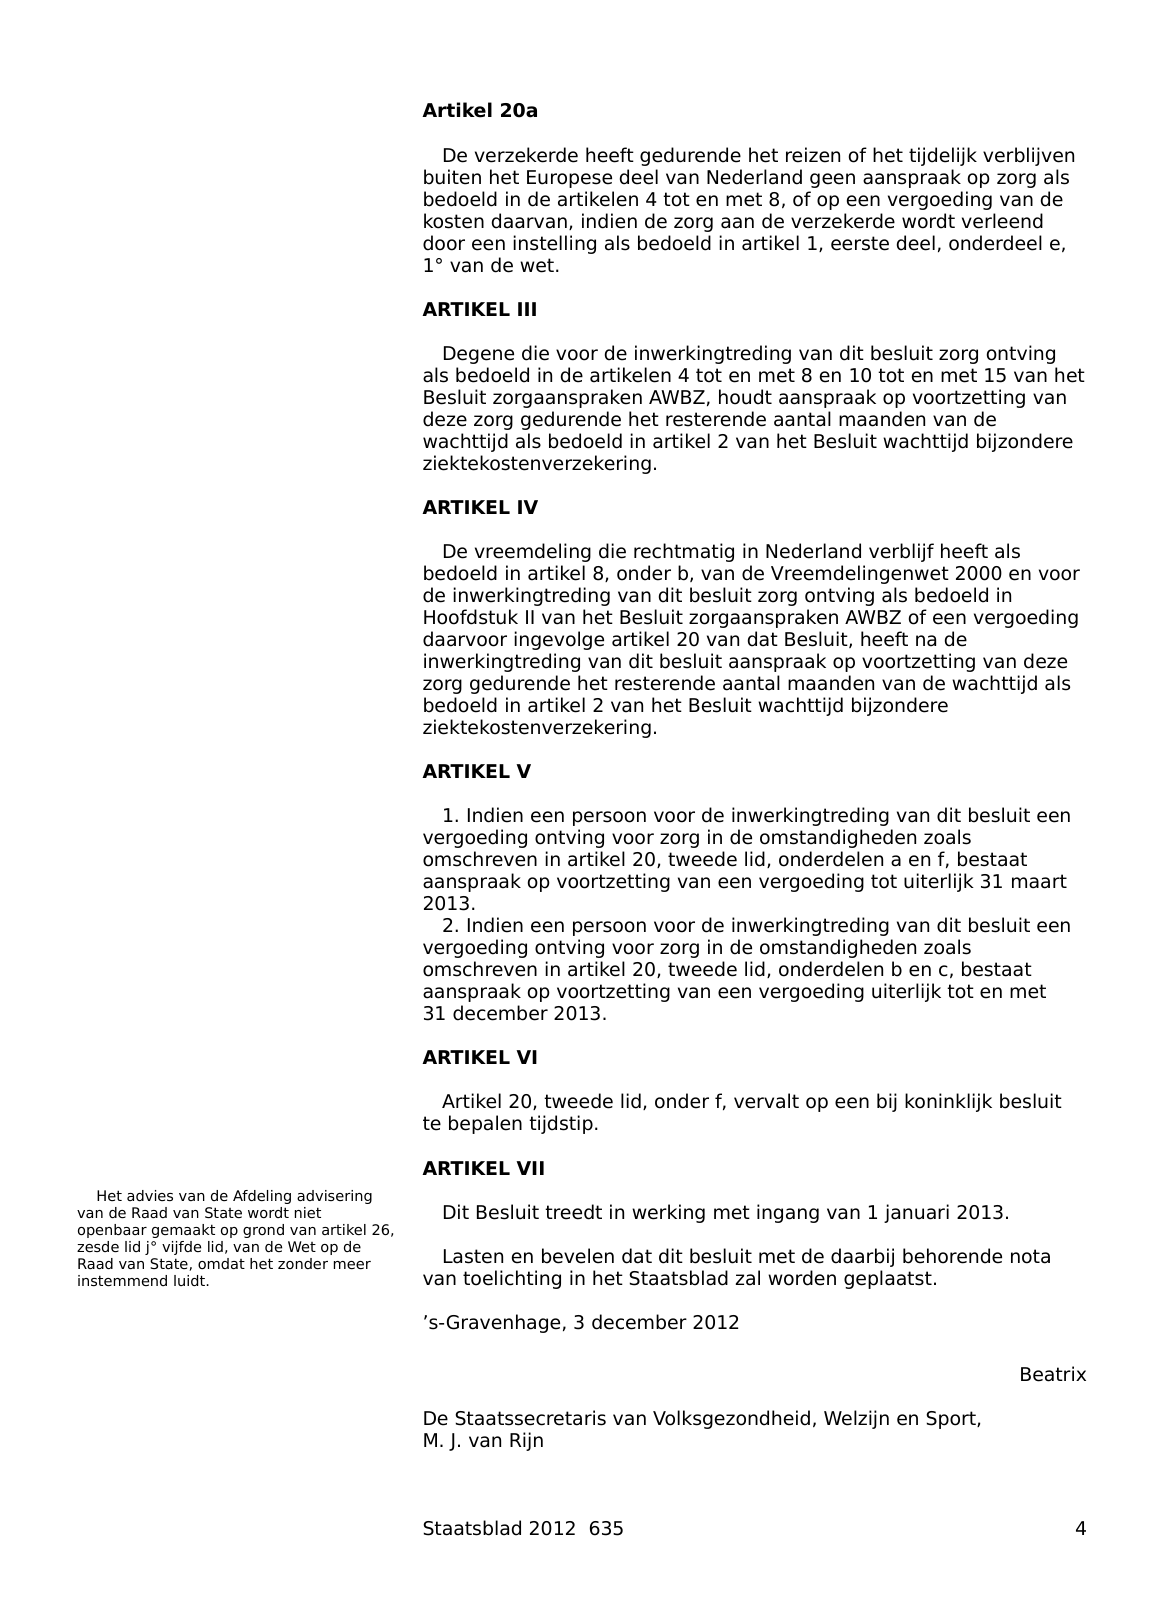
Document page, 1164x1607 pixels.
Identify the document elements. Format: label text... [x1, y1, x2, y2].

text Degene die voor de inwerkingtreding van dit besluit zorg ontving als bedoeld in de artikelen 4 tot en met 8 en 10 tot en met 15 van het Besluit zorgaanspraken AWBZ, houdt aanspraak op voortzetting van deze zorg gedurende het resterende aantal maanden van de wachttijd als bedoeld in artikel 2 van het Besluit wachttijd bijzondere ziektekostenverzekering. [422, 343, 1087, 475]
text De Staatssecretaris van Volksgezondheid, Welzijn en Sport, M. J. van Rijn [422, 1408, 1087, 1452]
text 2. Indien een persoon voor de inwerkingtreding van dit besluit een vergoeding ontving voor zorg in de omstandigheden zoals omschreven in artikel 20, tweede lid, onderdelen b en c, bestaat aanspraak op voortzetting van een vergoeding uiterlijk tot en met 31 december 2013. [422, 915, 1087, 1025]
text ’s-Gravenhage, 3 december 2012 [422, 1312, 1087, 1334]
subtitle ARTIKEL V [422, 761, 1087, 783]
text 1. Indien een persoon voor de inwerkingtreding van dit besluit een vergoeding ontving voor zorg in de omstandigheden zoals omschreven in artikel 20, tweede lid, onderdelen a en f, bestaat aanspraak op voortzetting van een vergoeding tot uiterlijk 31 maart 2013. [422, 805, 1087, 915]
text Dit Besluit treedt in werking met ingang van 1 januari 2013. [422, 1202, 1087, 1224]
subtitle Artikel 20a [422, 100, 1087, 122]
text Het advies van de Afdeling advisering van de Raad van State wordt niet openbaar gemaakt op grond van artikel 26, zesde lid j° vijfde lid, van de Wet op de Raad van State, omdat het zonder meer instemmend luidt. [77, 1188, 396, 1290]
subtitle ARTIKEL VI [422, 1047, 1087, 1069]
subtitle ARTIKEL VII [422, 1157, 1087, 1179]
text De verzekerde heeft gedurende het reizen of het tijdelijk verblijven buiten het Europese deel van Nederland geen aanspraak op zorg als bedoeld in de artikelen 4 tot en met 8, of op een vergoeding van de kosten daarvan, indien de zorg aan de verzekerde wordt verleend door een instelling als bedoeld in artikel 1, eerste deel, onderdeel e, 1° van de wet. [422, 144, 1087, 276]
text De vreemdeling die rechtmatig in Nederland verblijf heeft als bedoeld in artikel 8, onder b, van de Vreemdelingenwet 2000 en voor de inwerkingtreding van dit besluit zorg ontving als bedoeld in Hoofdstuk II van het Besluit zorgaanspraken AWBZ of een vergoeding daarvoor ingevolge artikel 20 van dat Besluit, heeft na de inwerkingtreding van dit besluit aanspraak op voortzetting van deze zorg gedurende het resterende aantal maanden van de wachttijd als bedoeld in artikel 2 van het Besluit wachttijd bijzondere ziektekostenverzekering. [422, 541, 1087, 739]
text Lasten en bevelen dat dit besluit met de daarbij behorende nota van toelichting in het Staatsblad zal worden geplaatst. [422, 1246, 1087, 1290]
subtitle ARTIKEL III [422, 299, 1087, 321]
text Artikel 20, tweede lid, onder f, vervalt op een bij koninklijk besluit te bepalen tijdstip. [422, 1091, 1087, 1135]
subtitle ARTIKEL IV [422, 497, 1087, 519]
text Beatrix [422, 1364, 1087, 1386]
